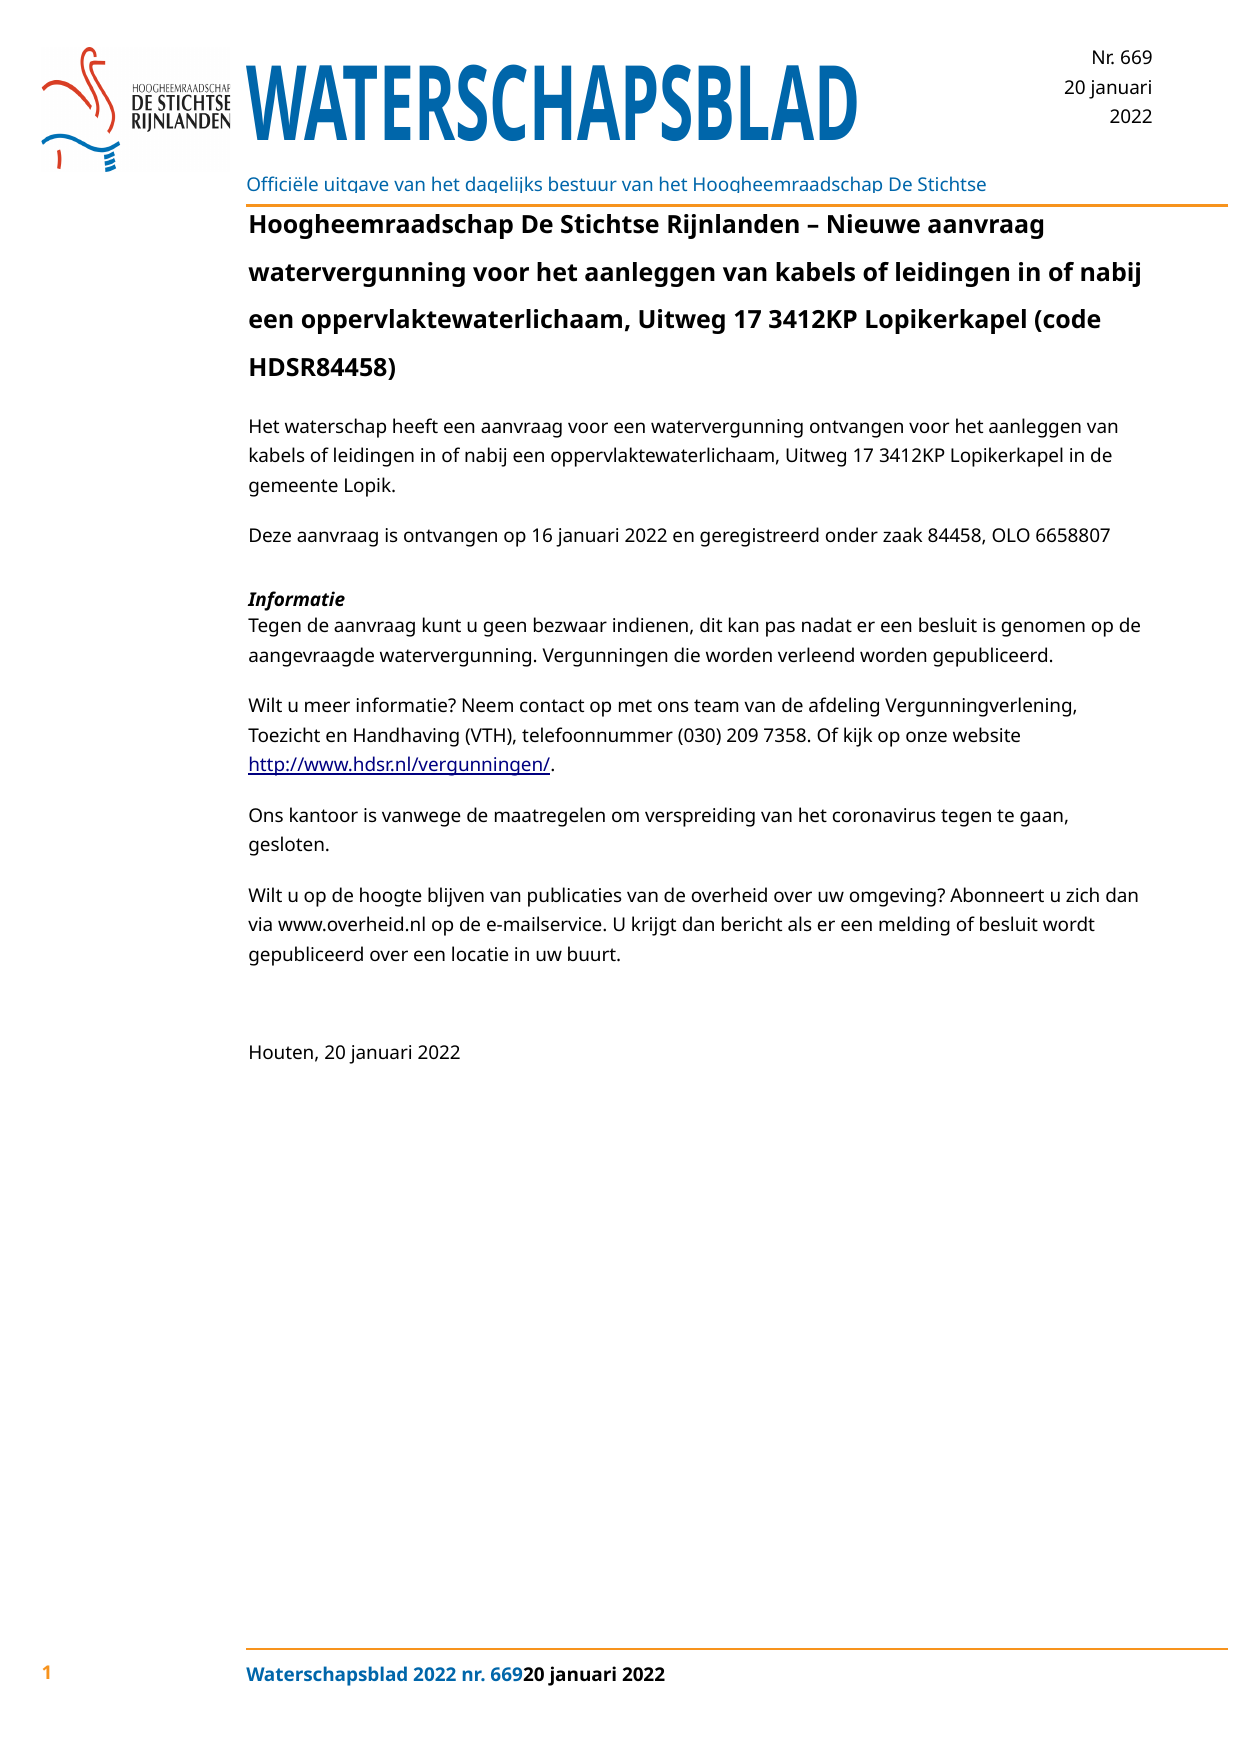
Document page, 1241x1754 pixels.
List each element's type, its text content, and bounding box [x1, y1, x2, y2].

picture [41, 47, 231, 172]
text Houten, 20 januari 2022 [248, 1039, 1152, 1065]
text Tegen de aanvraag kunt u geen bezwaar indienen, dit kan pas nadat er een besluit is genomen op de aangevraagde watervergunning. Vergunningen die worden verleend worden gepubliceerd. [248, 612, 1152, 668]
text Het waterschap heeft een aanvraag voor een watervergunning ontvangen voor het aanleggen van kabels of leidingen in of nabij een oppervlaktewaterlichaam, Uitweg 17 3412KP Lopikerkapel in de gemeente Lopik. [248, 413, 1152, 498]
text Ons kantoor is vanwege de maatregelen om verspreiding van het coronavirus tegen te gaan, gesloten. [248, 802, 1152, 857]
text Informatie [248, 587, 1152, 612]
text Wilt u op de hoogte blijven van publicaties van de overheid over uw omgeving? Abonneert u zich dan via www.overheid.nl op de e-mailservice. U krijgt dan bericht als er een melding of besluit wordt gepubliceerd over een locatie in uw buurt. [248, 882, 1152, 967]
text Deze aanvraag is ontvangen op 16 januari 2022 en geregistreerd onder zaak 84458, OLO 6658807 [248, 523, 1152, 548]
text Wilt u meer informatie? Neem contact op met ons team van de afdeling Vergunningverlening, Toezicht en Handhaving (VTH), telefoonnummer (030) 209 7358. Of kijk op onze website http://www.hdsr.nl/vergunningen/. [248, 692, 1152, 777]
text Hoogheemraadschap De Stichtse Rijnlanden – Nieuwe aanvraag watervergunning voor het aanleggen van kabels of leidingen in of nabij een oppervlaktewaterlichaam, Uitweg 17 3412KP Lopikerkapel (code HDSR84458) [248, 207, 1152, 384]
